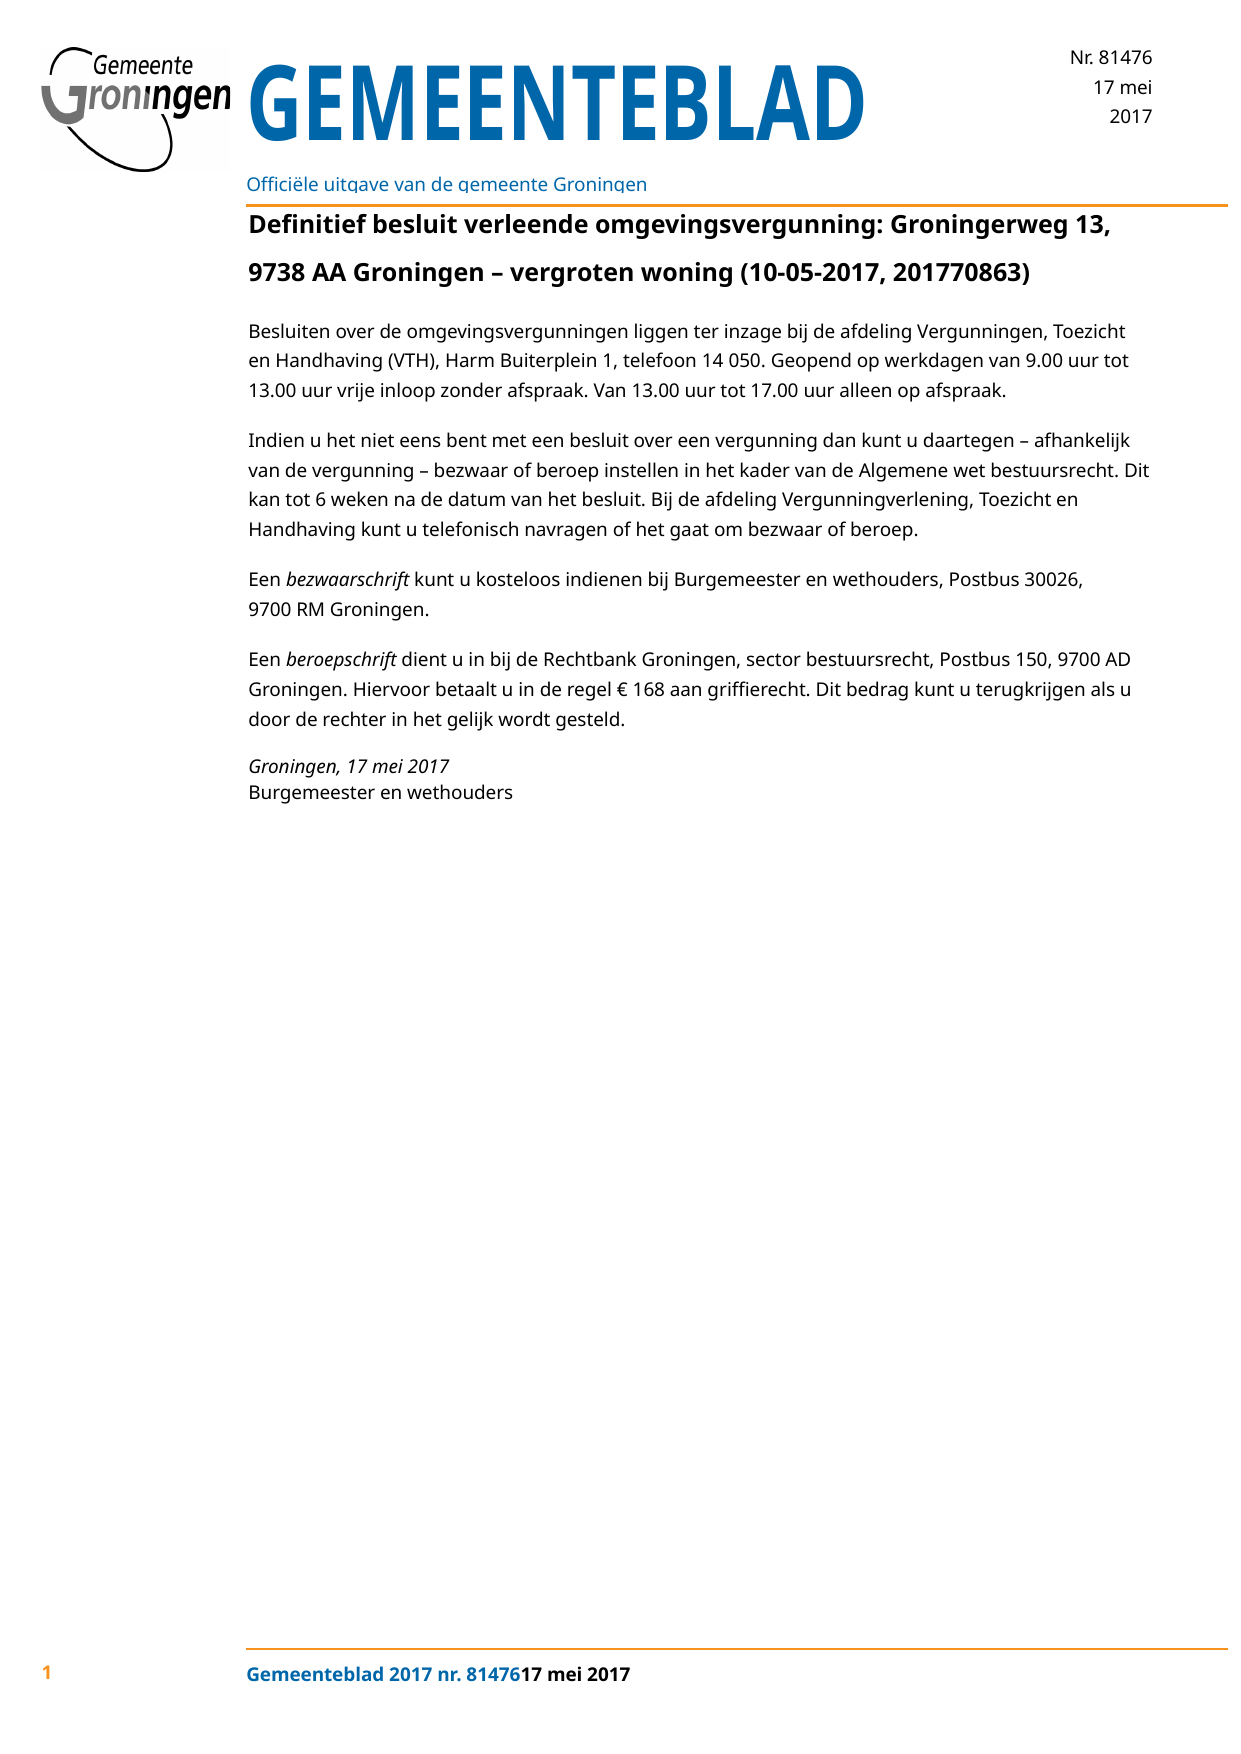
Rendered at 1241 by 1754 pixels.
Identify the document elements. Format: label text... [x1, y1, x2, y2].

text Indien u het niet eens bent met een besluit over een vergunning dan kunt u daartegen – afhankelijk van de vergunning – bezwaar of beroep instellen in het kader van de Algemene wet bestuursrecht. Dit kan tot 6 weken na de datum van het besluit. Bij de afdeling Vergunningverlening, Toezicht en Handhaving kunt u telefonisch navragen of het gaat om bezwaar of beroep. [248, 427, 1152, 542]
text Definitief besluit verleende omgevingsvergunning: Groningerweg 13, 9738 AA Groningen – vergroten woning (10-05-2017, 201770863) [248, 207, 1152, 288]
text Besluiten over de omgevingsvergunningen liggen ter inzage bij de afdeling Vergunningen, Toezicht en Handhaving (VTH), Harm Buiterplein 1, telefoon 14 050. Geopend op werkdagen van 9.00 uur tot 13.00 uur vrije inloop zonder afspraak. Van 13.00 uur tot 17.00 uur alleen op afspraak. [248, 318, 1152, 403]
text Groningen, 17 mei 2017 [248, 754, 1152, 779]
text Een bezwaarschrift kunt u kosteloos indienen bij Burgemeester en wethouders, Postbus 30026, 9700 RM Groningen. [248, 567, 1152, 622]
text Een beroepschrift dient u in bij de Rechtbank Groningen, sector bestuursrecht, Postbus 150, 9700 AD Groningen. Hiervoor betaalt u in de regel € 168 aan griffierecht. Dit bedrag kunt u terugkrijgen als u door de rechter in het gelijk wordt gesteld. [248, 647, 1152, 732]
text Burgemeester en wethouders [248, 779, 1152, 805]
picture [41, 47, 231, 172]
